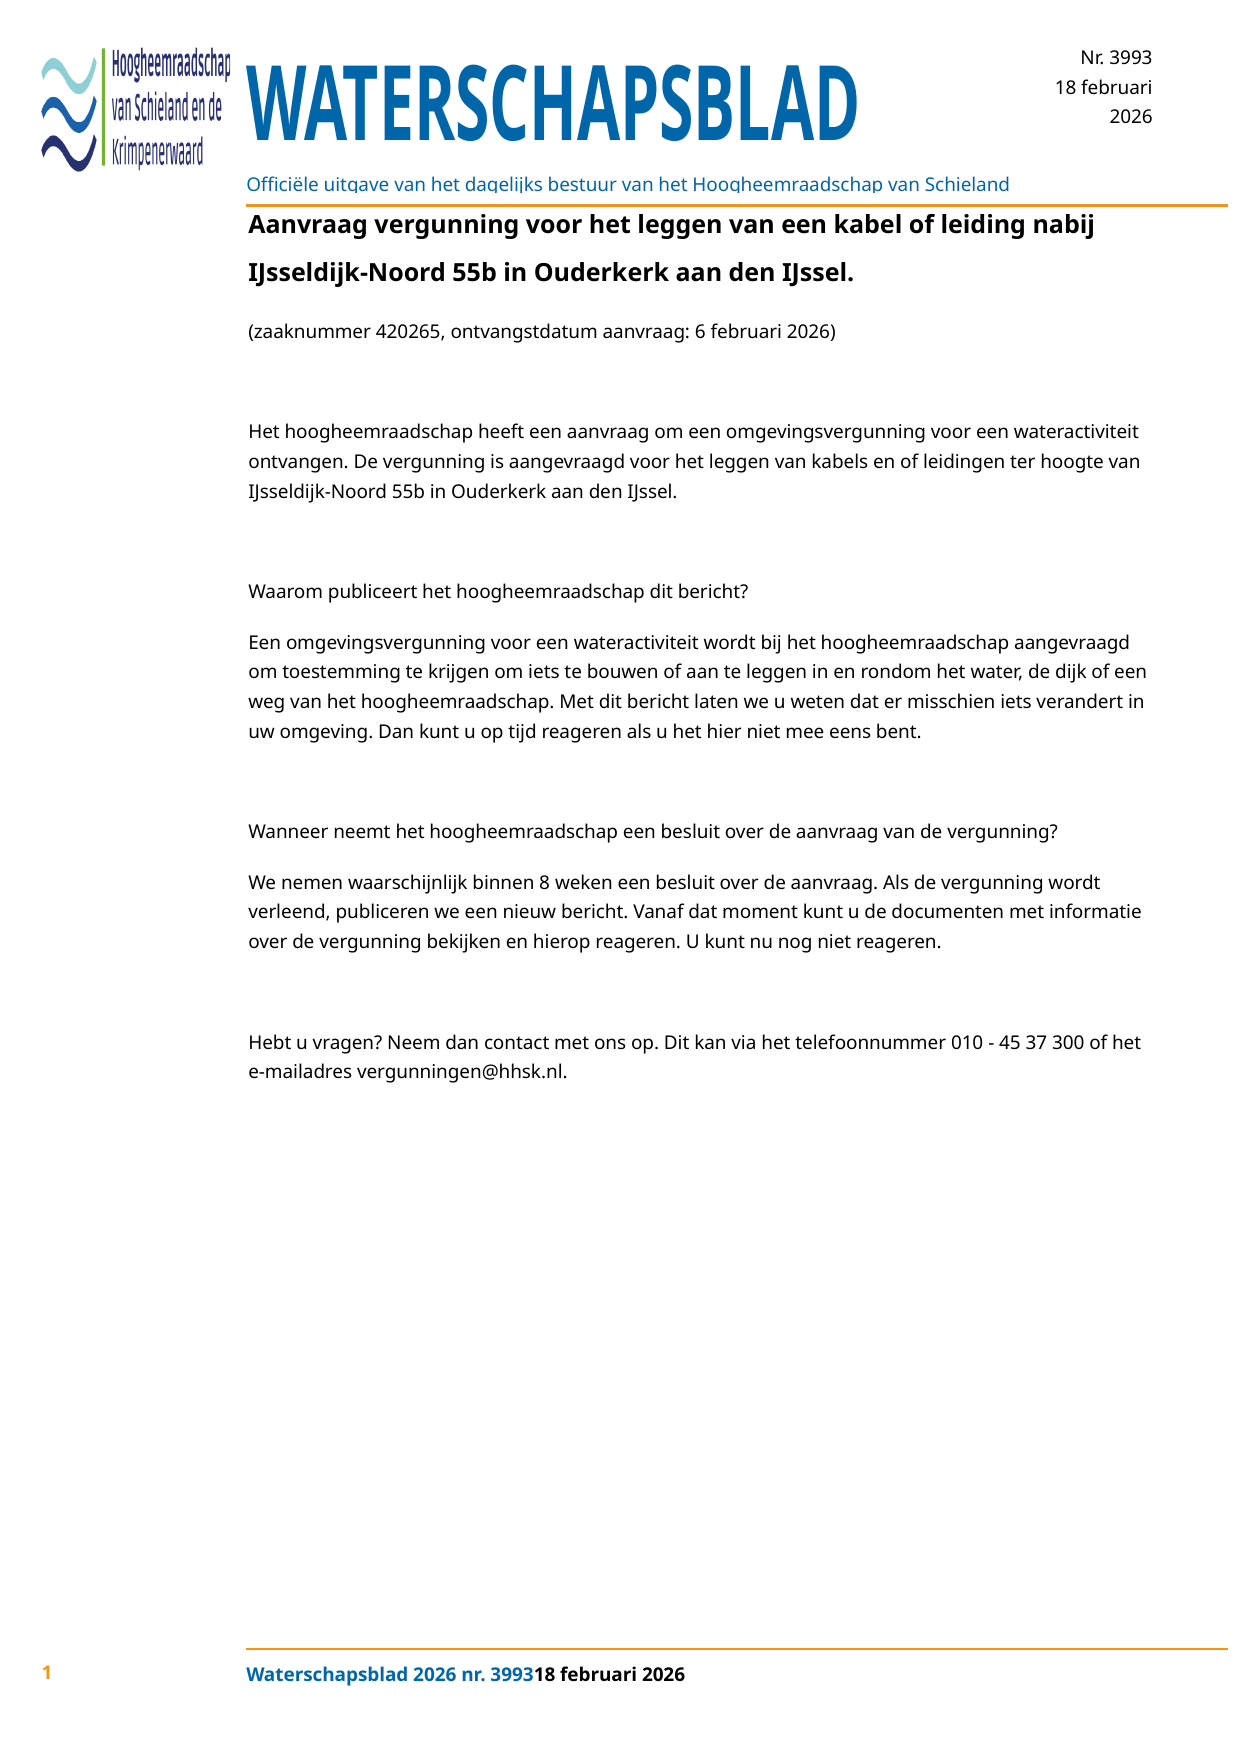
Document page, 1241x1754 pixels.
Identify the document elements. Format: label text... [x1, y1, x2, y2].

text Een omgevingsvergunning voor een wateractiviteit wordt bij het hoogheemraadschap aangevraagd om toestemming te krijgen om iets te bouwen of aan te leggen in en rondom het water, de dijk of een weg van het hoogheemraadschap. Met dit bericht laten we u weten dat er misschien iets verandert in uw omgeving. Dan kunt u op tijd reageren als u het hier niet mee eens bent. [248, 629, 1152, 744]
text Het hoogheemraadschap heeft een aanvraag om een omgevingsvergunning voor een wateractiviteit ontvangen. De vergunning is aangevraagd voor het leggen van kabels en of leidingen ter hoogte van IJsseldijk-Noord 55b in Ouderkerk aan den IJssel. [248, 419, 1152, 504]
text Aanvraag vergunning voor het leggen van een kabel of leiding nabij IJsseldijk-Noord 55b in Ouderkerk aan den IJssel. [248, 207, 1152, 288]
picture [41, 47, 231, 172]
text (zaaknummer 420265, ontvangstdatum aanvraag: 6 februari 2026) [248, 318, 1152, 344]
text Wanneer neemt het hoogheemraadschap een besluit over de aanvraag van de vergunning? [248, 819, 1152, 844]
text Waarom publiceert het hoogheemraadschap dit bericht? [248, 579, 1152, 604]
text We nemen waarschijnlijk binnen 8 weken een besluit over de aanvraag. Als de vergunning wordt verleend, publiceren we een nieuw bericht. Vanaf dat moment kunt u de documenten met informatie over de vergunning bekijken en hierop reageren. U kunt nu nog niet reageren. [248, 869, 1152, 954]
text Hebt u vragen? Neem dan contact met ons op. Dit kan via het telefoonnummer 010 - 45 37 300 of het e-mailadres vergunningen@hhsk.nl. [248, 1029, 1152, 1084]
